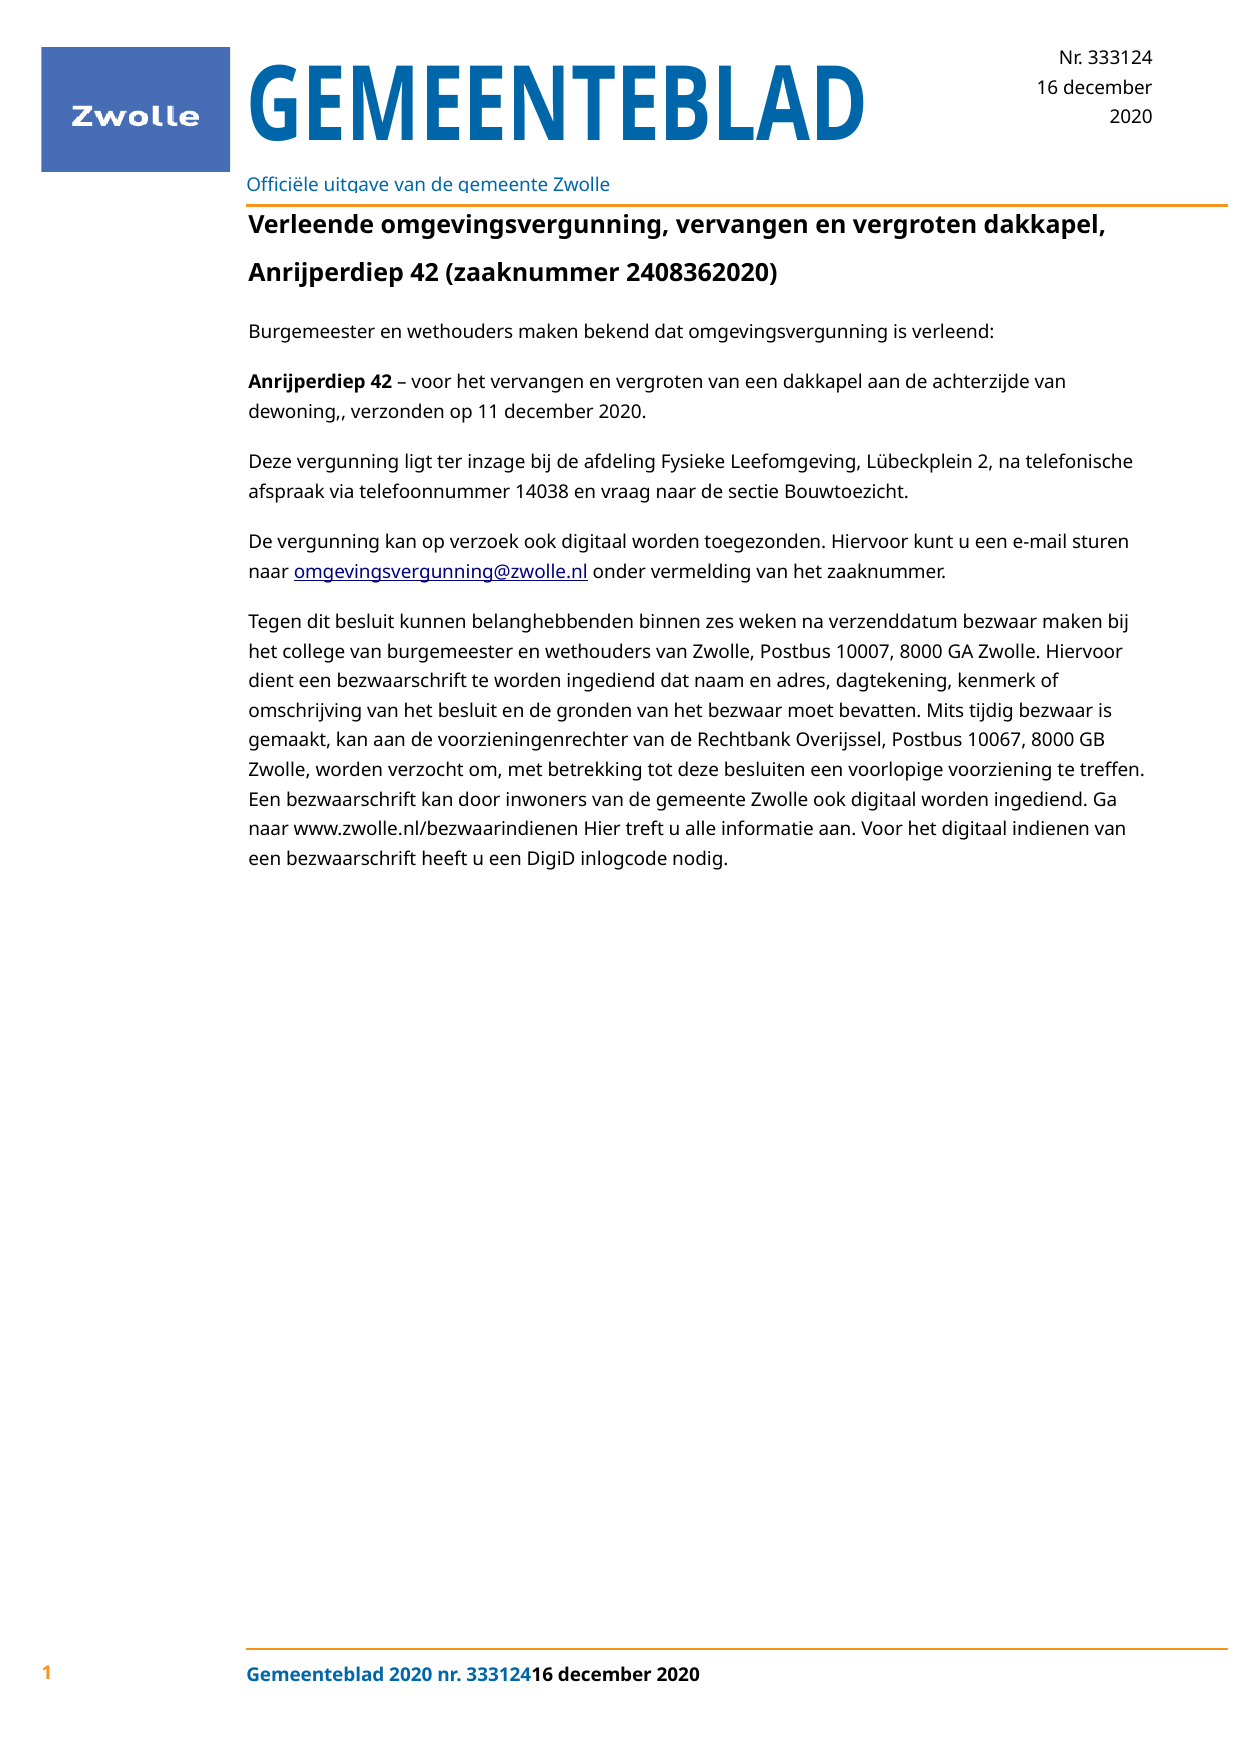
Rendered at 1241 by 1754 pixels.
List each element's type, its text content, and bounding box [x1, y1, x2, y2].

picture [41, 47, 231, 172]
text Anrijperdiep 42 – voor het vervangen en vergroten van een dakkapel aan de achterzijde van dewoning,, verzonden op 11 december 2020. [248, 368, 1152, 424]
text Deze vergunning ligt ter inzage bij de afdeling Fysieke Leefomgeving, Lübeckplein 2, na telefonische afspraak via telefoonnummer 14038 en vraag naar de sectie Bouwtoezicht. [248, 448, 1152, 504]
text Burgemeester en wethouders maken bekend dat omgevingsvergunning is verleend: [248, 318, 1152, 344]
text Verleende omgevingsvergunning, vervangen en vergroten dakkapel, Anrijperdiep 42 (zaaknummer 2408362020) [248, 207, 1152, 288]
text Tegen dit besluit kunnen belanghebbenden binnen zes weken na verzenddatum bezwaar maken bij het college van burgemeester en wethouders van Zwolle, Postbus 10007, 8000 GA Zwolle. Hiervoor dient een bezwaarschrift te worden ingediend dat naam en adres, dagtekening, kenmerk of omschrijving van het besluit en de gronden van het bezwaar moet bevatten. Mits tijdig bezwaar is gemaakt, kan aan de voorzieningenrechter van de Rechtbank Overijssel, Postbus 10067, 8000 GB Zwolle, worden verzocht om, met betrekking tot deze besluiten een voorlopige voorziening te treffen. Een bezwaarschrift kan door inwoners van de gemeente Zwolle ook digitaal worden ingediend. Ga naar www.zwolle.nl/bezwaarindienen Hier treft u alle informatie aan. Voor het digitaal indienen van een bezwaarschrift heeft u een DigiD inlogcode nodig. [248, 608, 1152, 871]
text De vergunning kan op verzoek ook digitaal worden toegezonden. Hiervoor kunt u een e-mail sturen naar omgevingsvergunning@zwolle.nl onder vermelding van het zaaknummer. [248, 528, 1152, 584]
